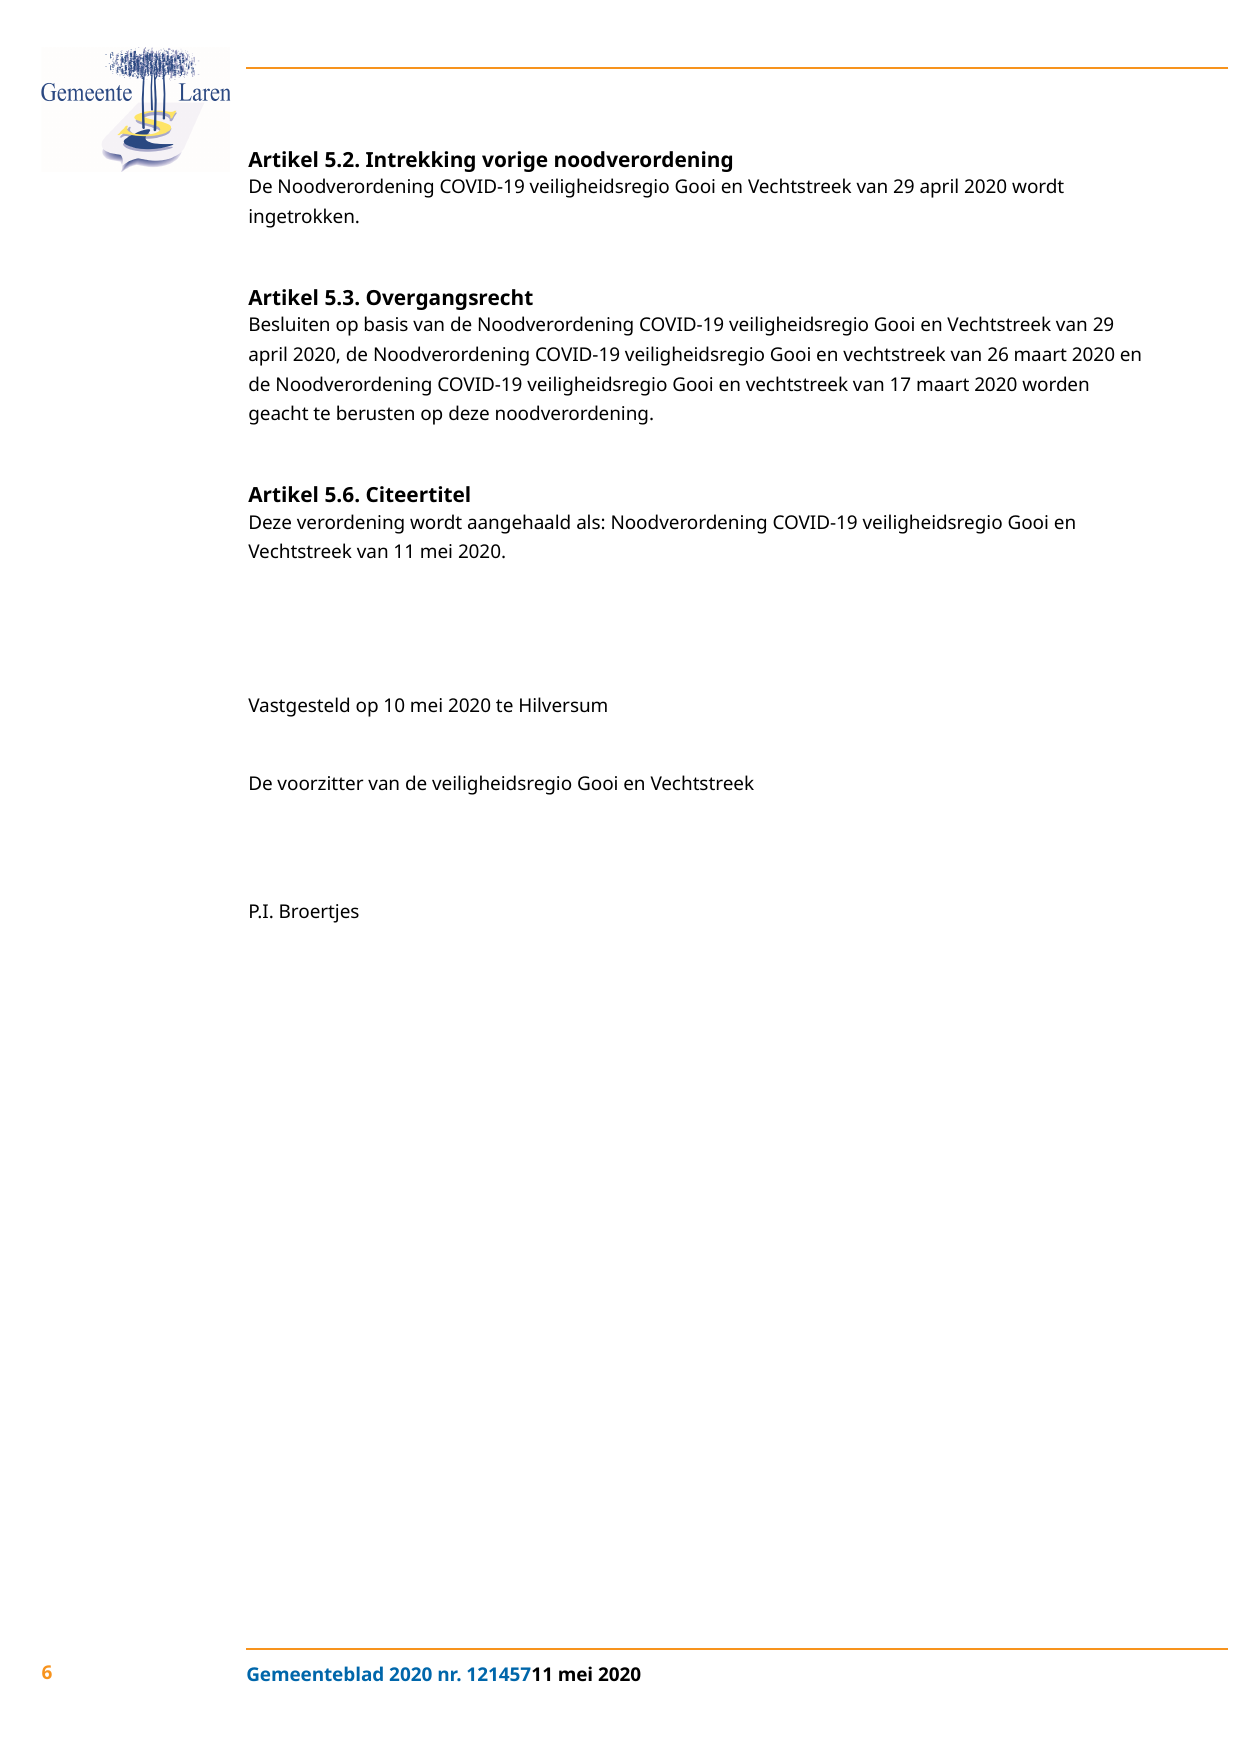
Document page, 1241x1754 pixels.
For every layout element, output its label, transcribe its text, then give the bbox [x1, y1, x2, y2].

text Artikel 5.3. Overgangsrecht [248, 283, 1152, 312]
text Artikel 5.2. Intrekking vorige noodverordening [248, 145, 1152, 174]
text Besluiten op basis van de Noodverordening COVID-19 veiligheidsregio Gooi en Vechtstreek van 29 april 2020, de Noodverordening COVID-19 veiligheidsregio Gooi en vechtstreek van 26 maart 2020 en de Noodverordening COVID-19 veiligheidsregio Gooi en vechtstreek van 17 maart 2020 worden geacht te berusten op deze noodverordening. [248, 312, 1152, 426]
text De voorzitter van de veiligheidsregio Gooi en Vechtstreek [248, 770, 1152, 795]
text Vastgesteld op 10 mei 2020 te Hilversum [248, 692, 1152, 718]
text De Noodverordening COVID-19 veiligheidsregio Gooi en Vechtstreek van 29 april 2020 wordt ingetrokken. [248, 174, 1152, 229]
text Deze verordening wordt aangehaald als: Noodverordening COVID-19 veiligheidsregio Gooi en Vechtstreek van 11 mei 2020. [248, 509, 1152, 564]
text Artikel 5.6. Citeertitel [248, 480, 1152, 509]
picture [41, 47, 231, 172]
text P.I. Broertjes [248, 898, 1152, 924]
